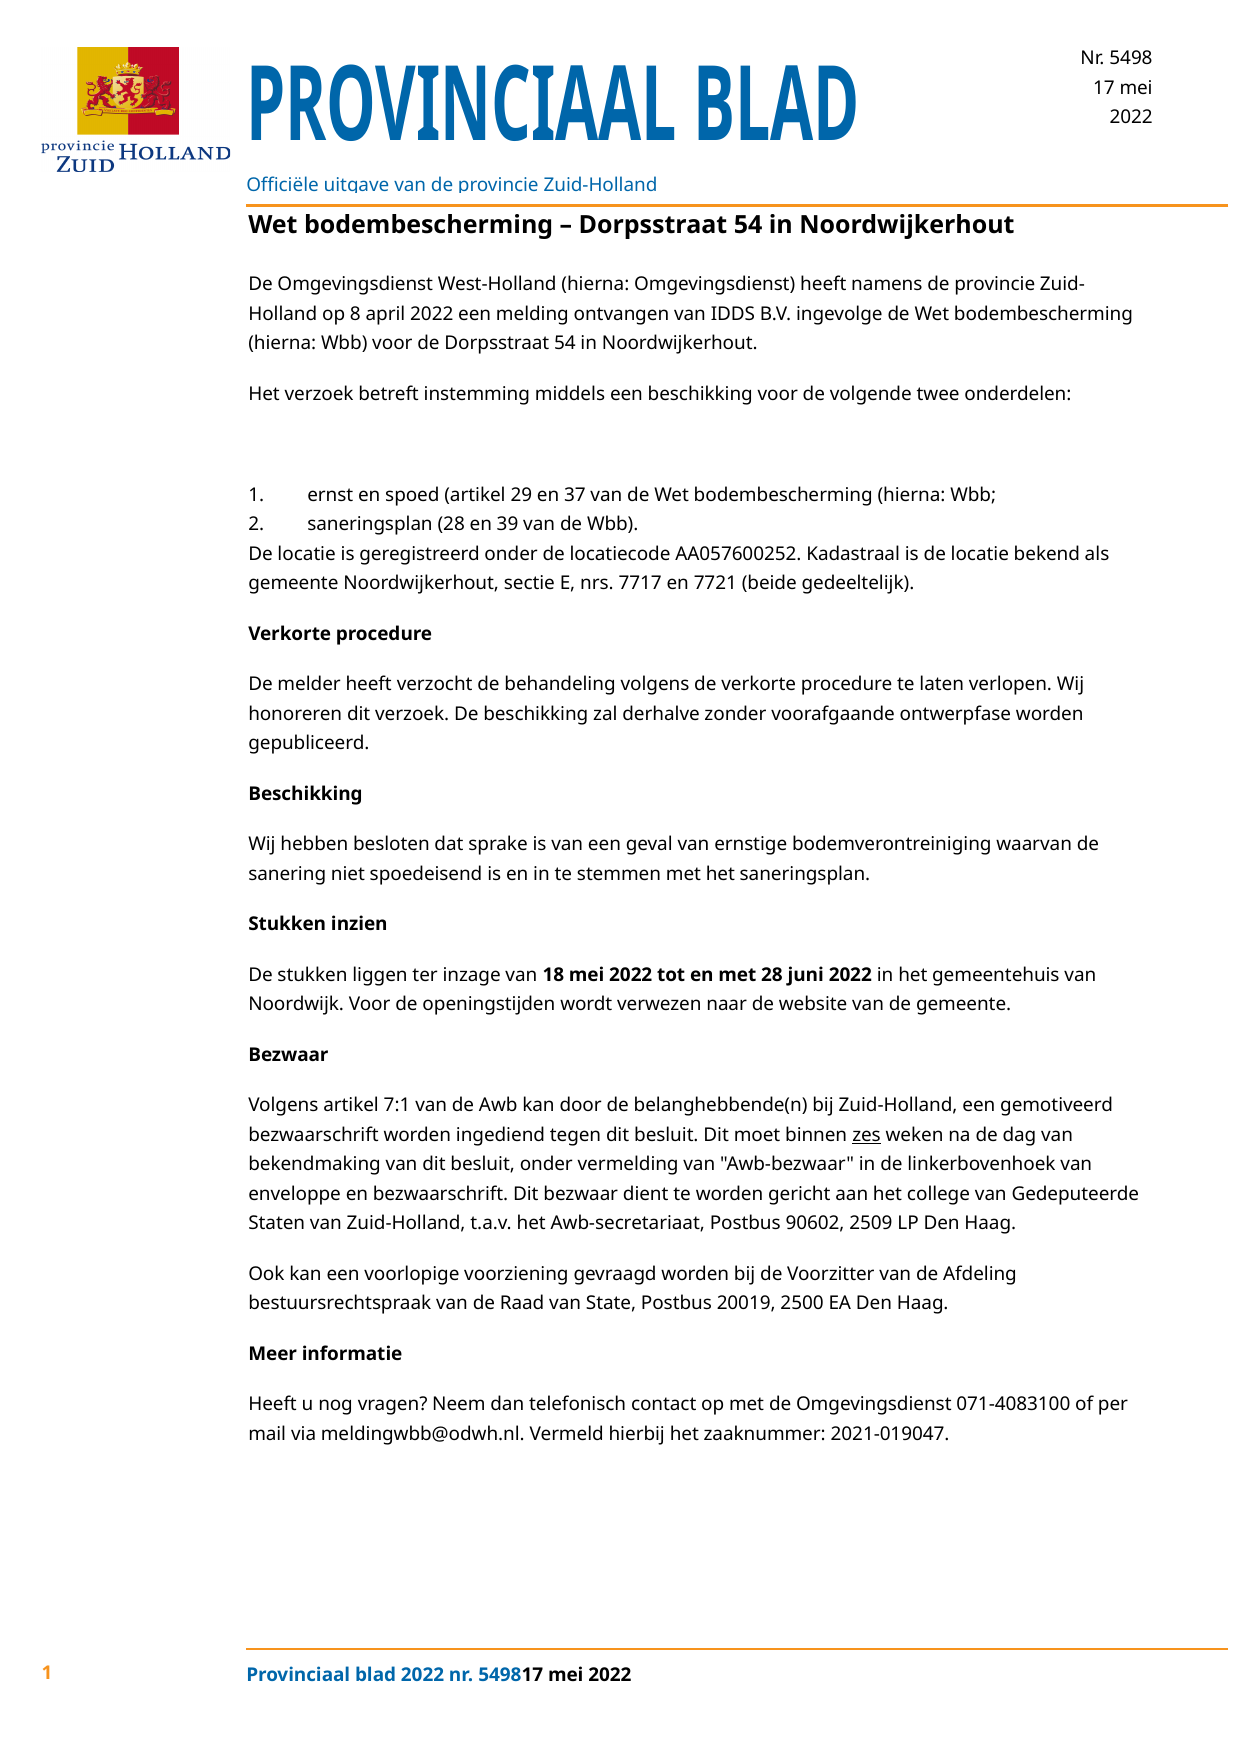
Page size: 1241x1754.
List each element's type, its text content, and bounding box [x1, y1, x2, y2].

text Wij hebben besloten dat sprake is van een geval van ernstige bodemverontreiniging waarvan de sanering niet spoedeisend is en in te stemmen met het saneringsplan. [248, 830, 1152, 886]
text De locatie is geregistreerd onder de locatiecode AA057600252. Kadastraal is de locatie bekend als gemeente Noordwijkerhout, sectie E, nrs. 7717 en 7721 (beide gedeeltelijk). [248, 540, 1152, 595]
text Het verzoek betreft instemming middels een beschikking voor de volgende twee onderdelen: [248, 380, 1152, 406]
text De stukken liggen ter inzage van 18 mei 2022 tot en met 28 juni 2022 in het gemeentehuis van Noordwijk. Voor de openingstijden wordt verwezen naar de website van de gemeente. [248, 961, 1152, 1016]
picture [41, 47, 231, 172]
list saneringsplan (28 en 39 van de Wbb). [248, 510, 1152, 536]
text Bezwaar [248, 1041, 1152, 1066]
text Meer informatie [248, 1340, 1152, 1366]
list ernst en spoed (artikel 29 en 37 van de Wet bodembescherming (hierna: Wbb; [248, 481, 1152, 506]
text De Omgevingsdienst West-Holland (hierna: Omgevingsdienst) heeft namens de provincie Zuid-Holland op 8 april 2022 een melding ontvangen van IDDS B.V. ingevolge de Wet bodembescherming (hierna: Wbb) voor de Dorpsstraat 54 in Noordwijkerhout. [248, 270, 1152, 355]
text De melder heeft verzocht de behandeling volgens de verkorte procedure te laten verlopen. Wij honoreren dit verzoek. De beschikking zal derhalve zonder voorafgaande ontwerpfase worden gepubliceerd. [248, 670, 1152, 755]
text Beschikking [248, 780, 1152, 806]
text Stukken inzien [248, 910, 1152, 936]
text Ook kan een voorlopige voorziening gevraagd worden bij de Voorzitter van de Afdeling bestuursrechtspraak van de Raad van State, Postbus 20019, 2500 EA Den Haag. [248, 1260, 1152, 1315]
text Heeft u nog vragen? Neem dan telefonisch contact op met de Omgevingsdienst 071-4083100 of per mail via meldingwbb@odwh.nl. Vermeld hierbij het zaaknummer: 2021-019047. [248, 1390, 1152, 1446]
text Volgens artikel 7:1 van de Awb kan door de belanghebbende(n) bij Zuid-Holland, een gemotiveerd bezwaarschrift worden ingediend tegen dit besluit. Dit moet binnen zes weken na de dag van bekendmaking van dit besluit, onder vermelding van "Awb-bezwaar" in de linkerbovenhoek van enveloppe en bezwaarschrift. Dit bezwaar dient te worden gericht aan het college van Gedeputeerde Staten van Zuid-Holland, t.a.v. het Awb-secretariaat, Postbus 90602, 2509 LP Den Haag. [248, 1091, 1152, 1235]
text Verkorte procedure [248, 620, 1152, 646]
text Wet bodembescherming – Dorpsstraat 54 in Noordwijkerhout [248, 207, 1152, 241]
